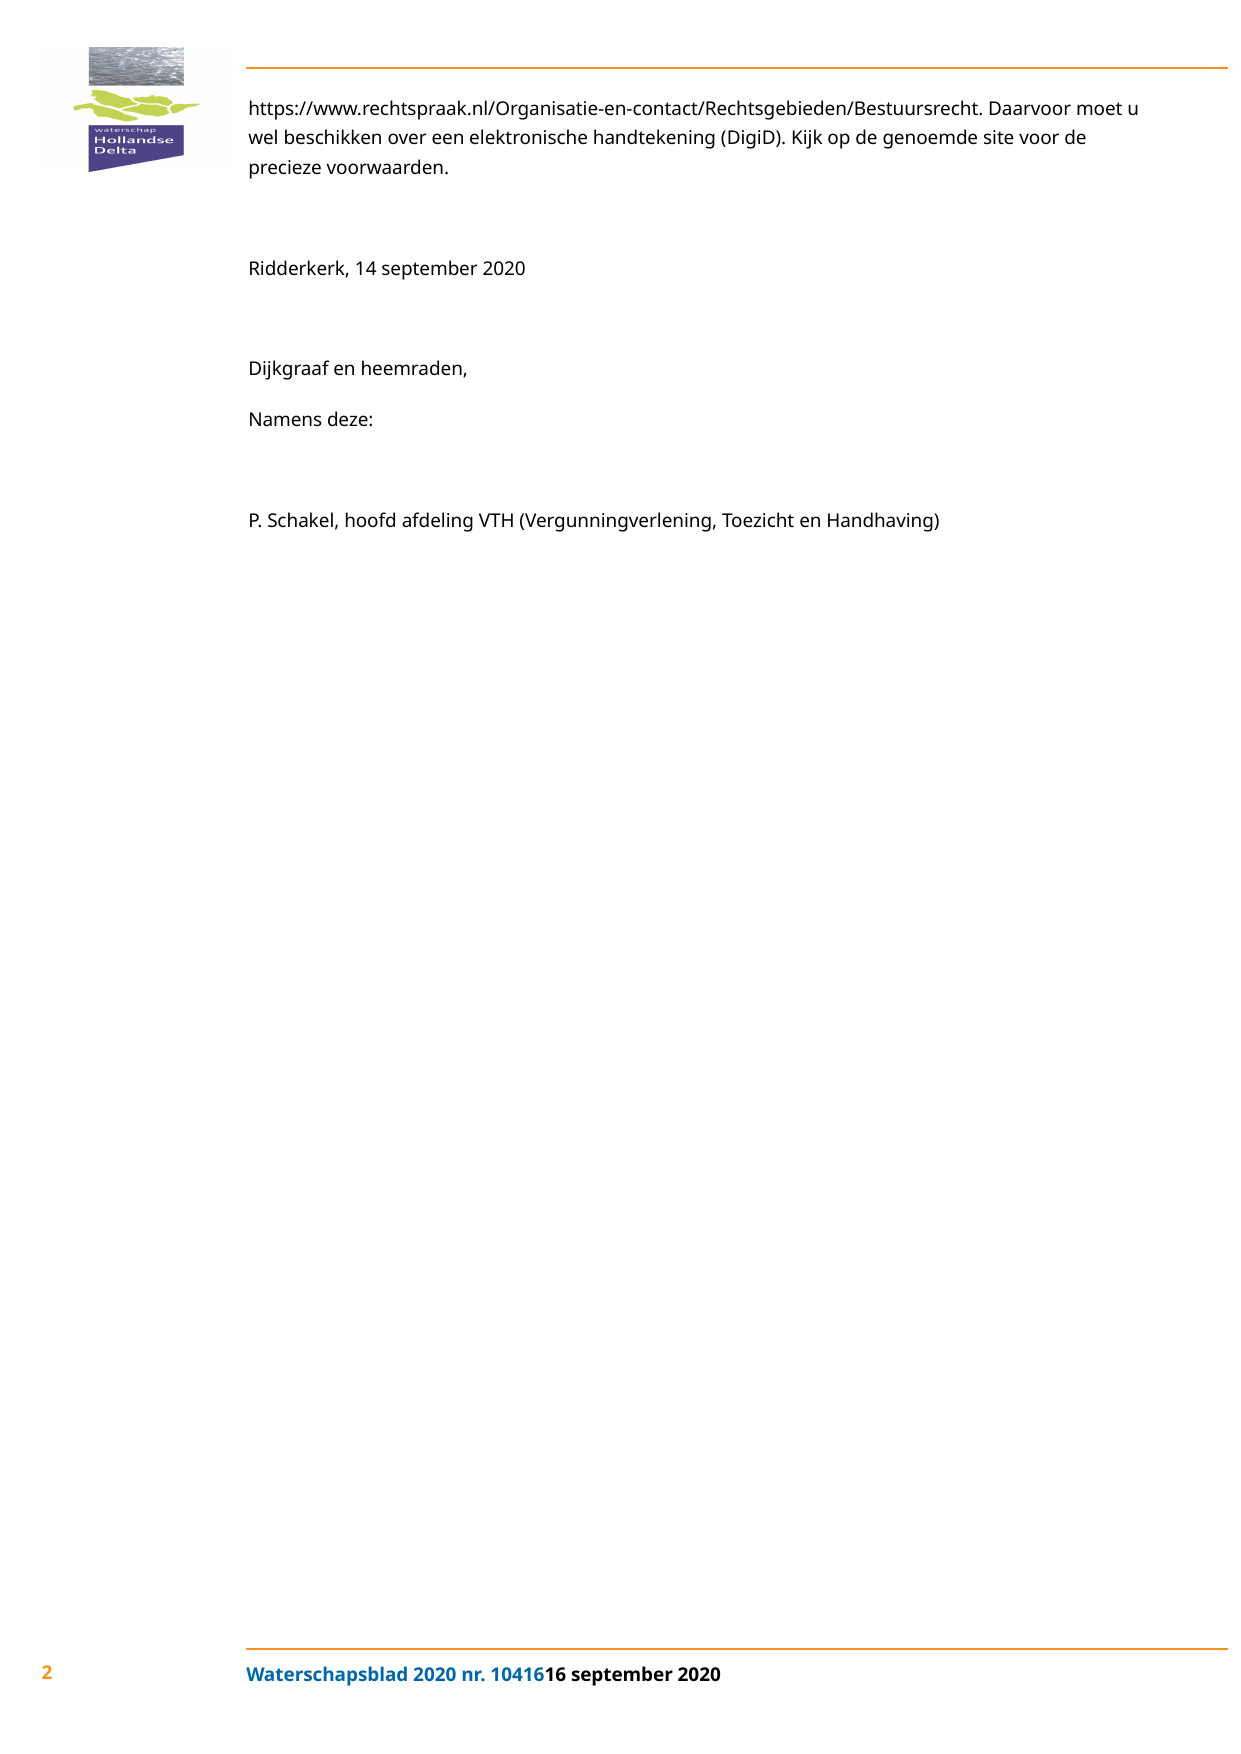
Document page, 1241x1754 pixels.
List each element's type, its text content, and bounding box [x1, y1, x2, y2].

text Dijkgraaf en heemraden, [248, 356, 1152, 381]
picture [41, 47, 231, 172]
text Namens deze: [248, 406, 1152, 432]
text Ridderkerk, 14 september 2020 [248, 255, 1152, 281]
text https://www.rechtspraak.nl/Organisatie-en-contact/Rechtsgebieden/Bestuursrecht. Daarvoor moet u wel beschikken over een elektronische handtekening (DigiD). Kijk op de genoemde site voor de precieze voorwaarden. [248, 95, 1152, 180]
text P. Schakel, hoofd afdeling VTH (Vergunningverlening, Toezicht en Handhaving) [248, 507, 1152, 533]
